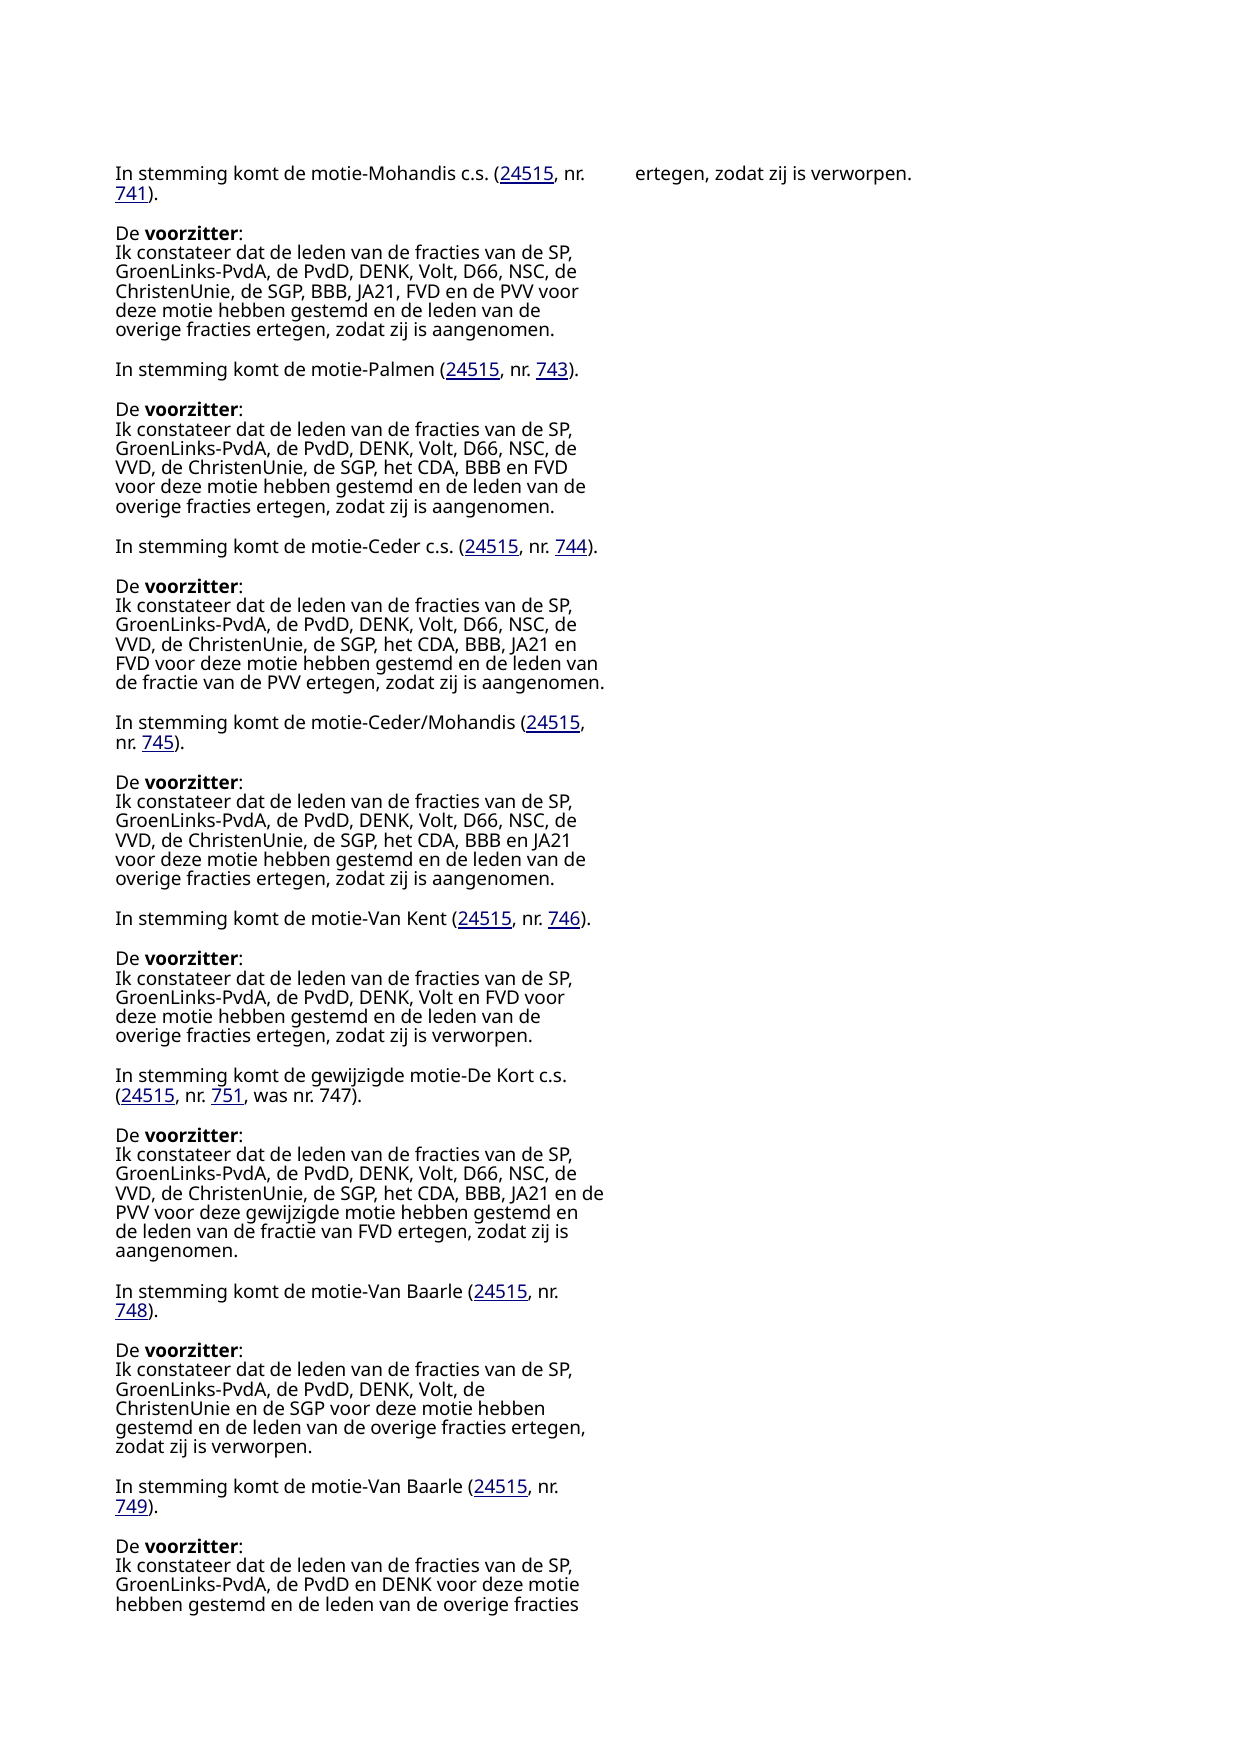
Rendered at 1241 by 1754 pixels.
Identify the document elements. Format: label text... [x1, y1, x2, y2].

text Ik constateer dat de leden van de fracties van de SP, GroenLinks-PvdA, de PvdD, DENK, Volt, de ChristenUnie en de SGP voor deze motie hebben gestemd en de leden van de overige fracties ertegen, zodat zij is verworpen. [115, 1361, 605, 1458]
text In stemming komt de gewijzigde motie-De Kort c.s. (24515, nr. 751, was nr. 747). [115, 1067, 605, 1106]
text Ik constateer dat de leden van de fracties van de SP, GroenLinks-PvdA, de PvdD, DENK, Volt, D66, NSC, de VVD, de ChristenUnie, de SGP, het CDA, BBB, JA21 en de PVV voor deze gewijzigde motie hebben gestemd en de leden van de fractie van FVD ertegen, zodat zij is aangenomen. [115, 1146, 605, 1262]
text In stemming komt de motie-Mohandis c.s. (24515, nr. 741). [115, 165, 605, 204]
text In stemming komt de motie-Palmen (24515, nr. 743). [115, 361, 605, 381]
text De voorzitter: [115, 774, 605, 793]
text In stemming komt de motie-Ceder/Mohandis (24515, nr. 745). [115, 714, 605, 753]
text Ik constateer dat de leden van de fracties van de SP, GroenLinks-PvdA, de PvdD, DENK, Volt, D66, NSC, de VVD, de ChristenUnie, de SGP, het CDA, BBB en JA21 voor deze motie hebben gestemd en de leden van de overige fracties ertegen, zodat zij is aangenomen. [115, 793, 605, 889]
text De voorzitter: [115, 1127, 605, 1146]
text Ik constateer dat de leden van de fracties van de SP, GroenLinks-PvdA, de PvdD en DENK voor deze motie hebben gestemd en de leden van de overige fracties [115, 1557, 605, 1615]
text In stemming komt de motie-Van Baarle (24515, nr. 749). [115, 1478, 605, 1517]
text ertegen, zodat zij is verworpen. [635, 165, 1125, 184]
text Ik constateer dat de leden van de fracties van de SP, GroenLinks-PvdA, de PvdD, DENK, Volt en FVD voor deze motie hebben gestemd en de leden van de overige fracties ertegen, zodat zij is verworpen. [115, 969, 605, 1047]
text De voorzitter: [115, 1538, 605, 1557]
text De voorzitter: [115, 225, 605, 244]
text In stemming komt de motie-Van Baarle (24515, nr. 748). [115, 1283, 605, 1321]
text De voorzitter: [115, 578, 605, 597]
text Ik constateer dat de leden van de fracties van de SP, GroenLinks-PvdA, de PvdD, DENK, Volt, D66, NSC, de VVD, de ChristenUnie, de SGP, het CDA, BBB, JA21 en FVD voor deze motie hebben gestemd en de leden van de fractie van de PVV ertegen, zodat zij is aangenomen. [115, 597, 605, 693]
text In stemming komt de motie-Ceder c.s. (24515, nr. 744). [115, 538, 605, 557]
text De voorzitter: [115, 1342, 605, 1361]
text De voorzitter: [115, 950, 605, 969]
text De voorzitter: [115, 401, 605, 421]
text In stemming komt de motie-Van Kent (24515, nr. 746). [115, 910, 605, 929]
text Ik constateer dat de leden van de fracties van de SP, GroenLinks-PvdA, de PvdD, DENK, Volt, D66, NSC, de VVD, de ChristenUnie, de SGP, het CDA, BBB en FVD voor deze motie hebben gestemd en de leden van de overige fracties ertegen, zodat zij is aangenomen. [115, 421, 605, 517]
text Ik constateer dat de leden van de fracties van de SP, GroenLinks-PvdA, de PvdD, DENK, Volt, D66, NSC, de ChristenUnie, de SGP, BBB, JA21, FVD en de PVV voor deze motie hebben gestemd en de leden van de overige fracties ertegen, zodat zij is aangenomen. [115, 244, 605, 340]
